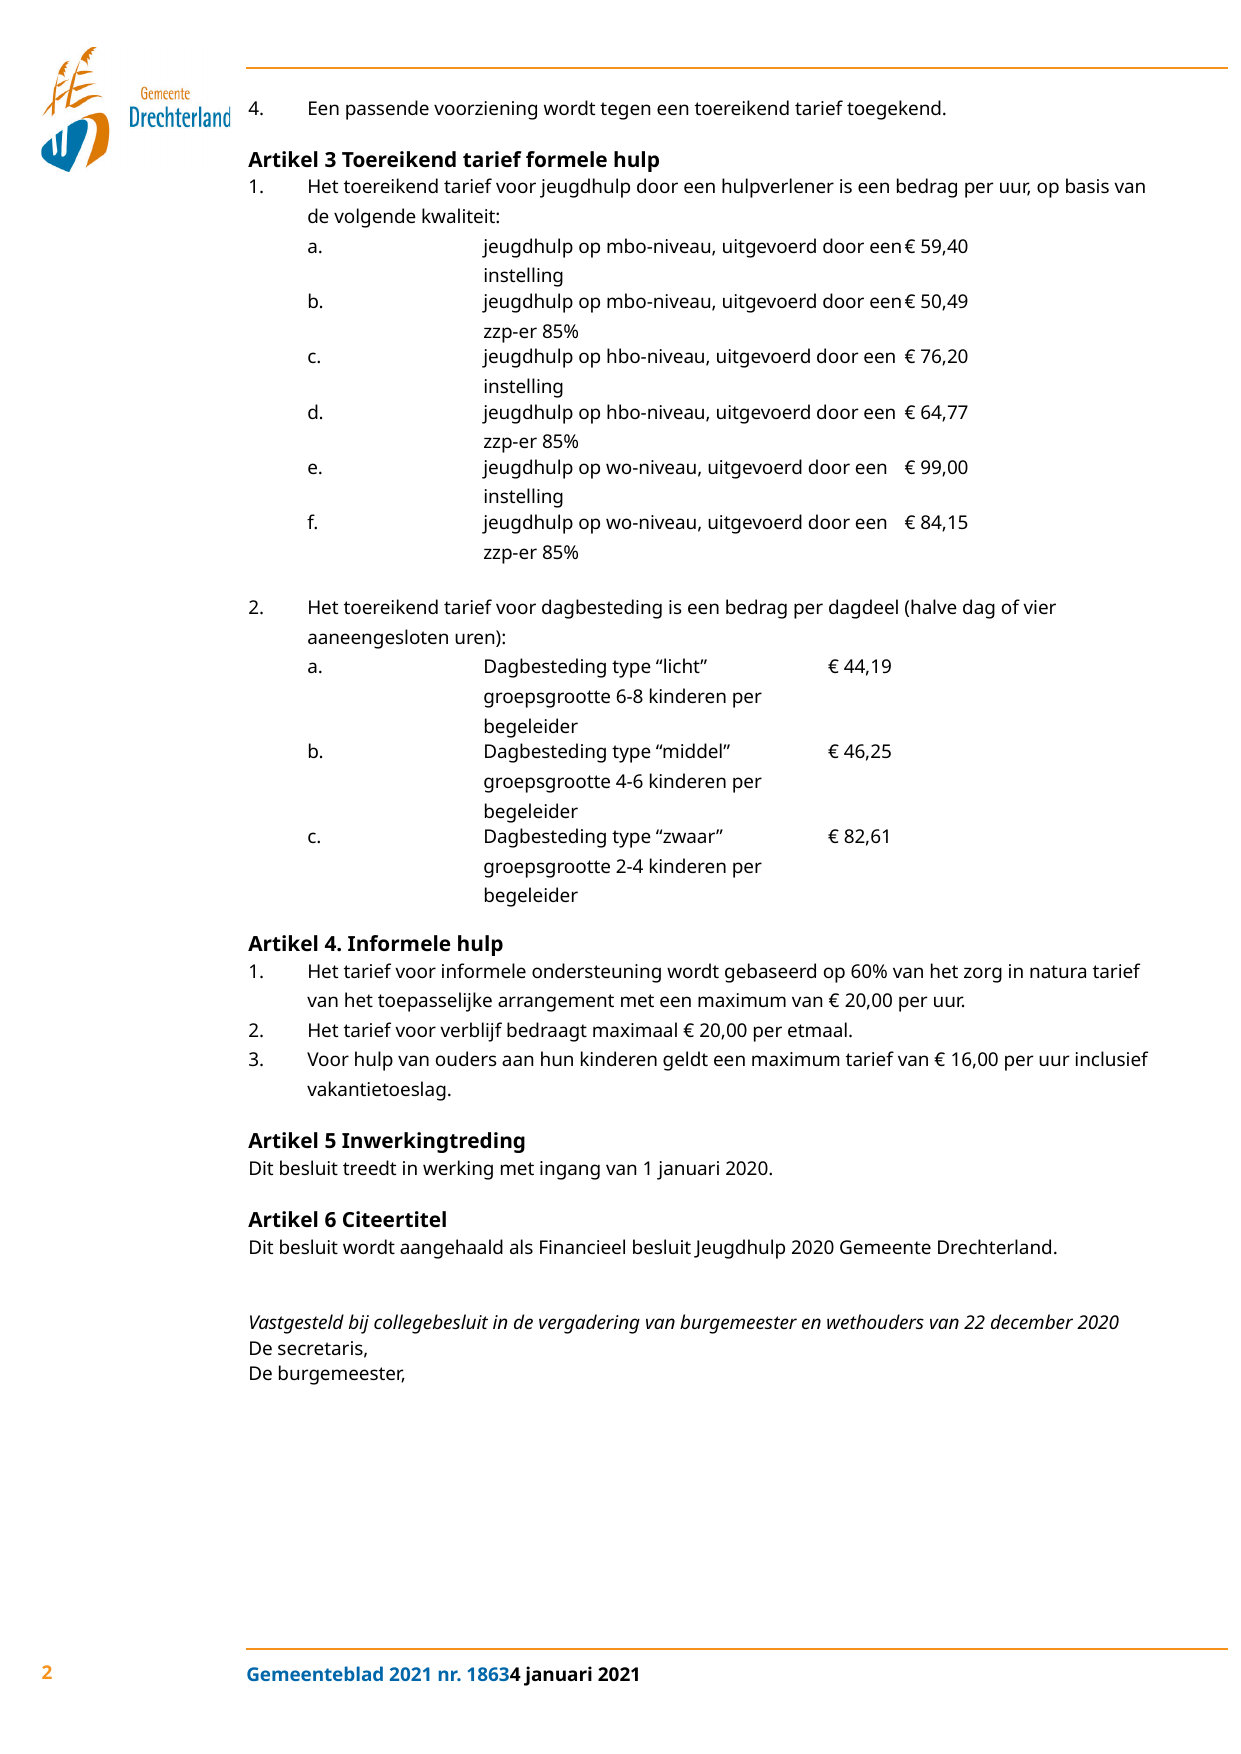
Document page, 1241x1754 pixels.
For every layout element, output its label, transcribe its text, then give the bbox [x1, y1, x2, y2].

list Voor hulp van ouders aan hun kinderen geldt een maximum tarief van € 16,00 per uur inclusief vakantietoeslag. [248, 1047, 1152, 1102]
table_cell Dagbesteding type “middel” groepsgrootte 4-6 kinderen per begeleider [483, 739, 828, 823]
table_cell d. [307, 399, 483, 454]
list Het tarief voor informele ondersteuning wordt gebaseerd op 60% van het zorg in natura tarief van het toepasselijke arrangement met een maximum van € 20,00 per uur. [248, 958, 1152, 1013]
text De secretaris, [248, 1335, 1152, 1361]
table_cell € 82,61 [828, 824, 1211, 908]
table_header a. [307, 654, 483, 739]
table_header a. [307, 233, 483, 288]
table_cell e. [307, 454, 483, 509]
text Vastgesteld bij collegebesluit in de vergadering van burgemeester en wethouders van 22 december 2020 [248, 1309, 1152, 1335]
table_cell jeugdhulp op hbo-niveau, uitgevoerd door een instelling [483, 344, 904, 399]
text Dit besluit wordt aangehaald als Financieel besluit Jeugdhulp 2020 Gemeente Drechterland. [248, 1234, 1152, 1259]
text Dit besluit treedt in werking met ingang van 1 januari 2020. [248, 1155, 1152, 1181]
table_cell b. [307, 288, 483, 343]
table_cell c. [307, 344, 483, 399]
table_cell jeugdhulp op wo-niveau, uitgevoerd door een zzp-er 85% [483, 510, 904, 565]
text Artikel 4. Informele hulp [248, 929, 1152, 958]
list Een passende voorziening wordt tegen een toereikend tarief toegekend. [248, 95, 1152, 121]
picture [226, 115, 231, 124]
table_cell jeugdhulp op mbo-niveau, uitgevoerd door een zzp-er 85% [483, 288, 904, 343]
list Het toereikend tarief voor jeugdhulp door een hulpverlener is een bedrag per uur, op basis van de volgende kwaliteit: [248, 174, 1152, 229]
table_header Dagbesteding type “licht” groepsgrootte 6-8 kinderen per begeleider [483, 654, 828, 739]
table_cell € 50,49 [904, 288, 1211, 343]
table_header € 44,19 [828, 654, 1211, 739]
picture [41, 47, 231, 172]
text Artikel 6 Citeertitel [248, 1205, 1152, 1234]
table_cell b. [307, 739, 483, 823]
list Het tarief voor verblijf bedraagt maximaal € 20,00 per etmaal. [248, 1017, 1152, 1043]
table_cell € 64,77 [904, 399, 1211, 454]
list Het toereikend tarief voor dagbesteding is een bedrag per dagdeel (halve dag of vier aaneengesloten uren): [248, 594, 1152, 650]
table_cell jeugdhulp op hbo-niveau, uitgevoerd door een zzp-er 85% [483, 399, 904, 454]
table_cell € 84,15 [904, 510, 1211, 565]
text De burgemeester, [248, 1361, 1152, 1386]
table_header jeugdhulp op mbo-niveau, uitgevoerd door een instelling [483, 233, 904, 288]
table_cell € 76,20 [904, 344, 1211, 399]
table_cell € 99,00 [904, 454, 1211, 509]
picture [41, 158, 64, 172]
table_cell Dagbesteding type “zwaar” groepsgrootte 2-4 kinderen per begeleider [483, 824, 828, 908]
table_header € 59,40 [904, 233, 1211, 288]
table_cell € 46,25 [828, 739, 1211, 823]
text Artikel 3 Toereikend tarief formele hulp [248, 145, 1152, 174]
text Artikel 5 Inwerkingtreding [248, 1127, 1152, 1155]
table_cell f. [307, 510, 483, 565]
table_cell jeugdhulp op wo-niveau, uitgevoerd door een instelling [483, 454, 904, 509]
table_cell c. [307, 824, 483, 908]
